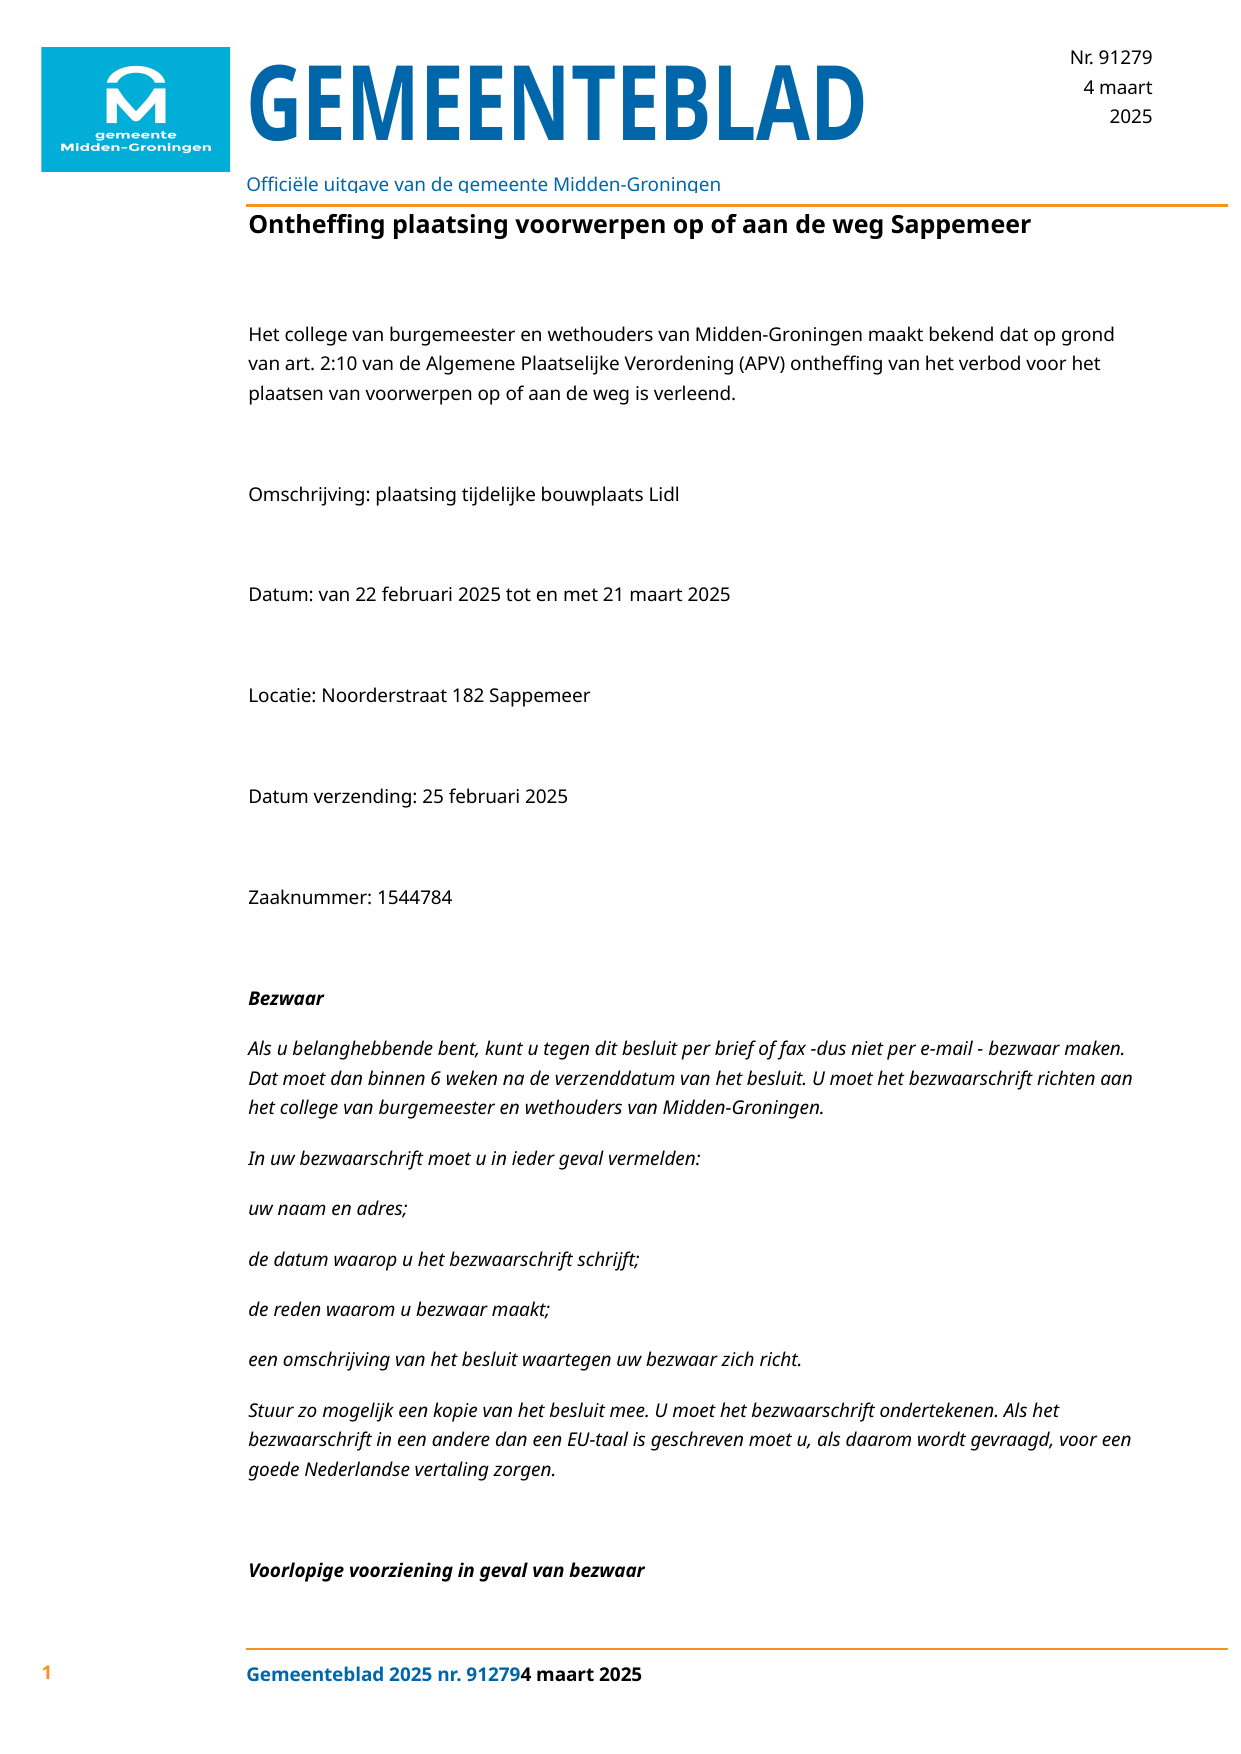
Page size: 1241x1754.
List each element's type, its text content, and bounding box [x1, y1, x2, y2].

text Omschrijving: plaatsing tijdelijke bouwplaats Lidl [248, 481, 1152, 506]
text Bezwaar [248, 985, 1152, 1011]
text Zaaknummer: 1544784 [248, 884, 1152, 910]
text Datum: van 22 februari 2025 tot en met 21 maart 2025 [248, 582, 1152, 607]
text Voorlopige voorziening in geval van bezwaar [248, 1557, 1152, 1583]
text Ontheffing plaatsing voorwerpen op of aan de weg Sappemeer [248, 207, 1152, 241]
picture [107, 89, 165, 122]
picture [108, 66, 164, 82]
text de reden waarom u bezwaar maakt; [248, 1296, 1152, 1322]
text uw naam en adres; [248, 1195, 1152, 1221]
text In uw bezwaarschrift moet u in ieder geval vermelden: [248, 1145, 1152, 1171]
text de datum waarop u het bezwaarschrift schrijft; [248, 1246, 1152, 1271]
text Locatie: Noorderstraat 182 Sappemeer [248, 682, 1152, 708]
text Datum verzending: 25 februari 2025 [248, 783, 1152, 809]
picture [184, 146, 190, 153]
text Stuur zo mogelijk een kopie van het besluit mee. U moet het bezwaarschrift ondertekenen. Als het bezwaarschrift in een andere dan een EU-taal is geschreven moet u, als daarom wordt gevraagd, voor een goede Nederlandse vertaling zorgen. [248, 1397, 1152, 1482]
text Het college van burgemeester en wethouders van Midden-Groningen maakt bekend dat op grond van art. 2:10 van de Algemene Plaatselijke Verordening (APV) ontheffing van het verbod voor het plaatsen van voorwerpen op of aan de weg is verleend. [248, 321, 1152, 406]
text een omschrijving van het besluit waartegen uw bezwaar zich richt. [248, 1347, 1152, 1372]
text Als u belanghebbende bent, kunt u tegen dit besluit per brief of fax -dus niet per e-mail - bezwaar maken. Dat moet dan binnen 6 weken na de verzenddatum van het besluit. U moet het bezwaarschrift richten aan het college van burgemeester en wethouders van Midden-Groningen. [248, 1035, 1152, 1120]
